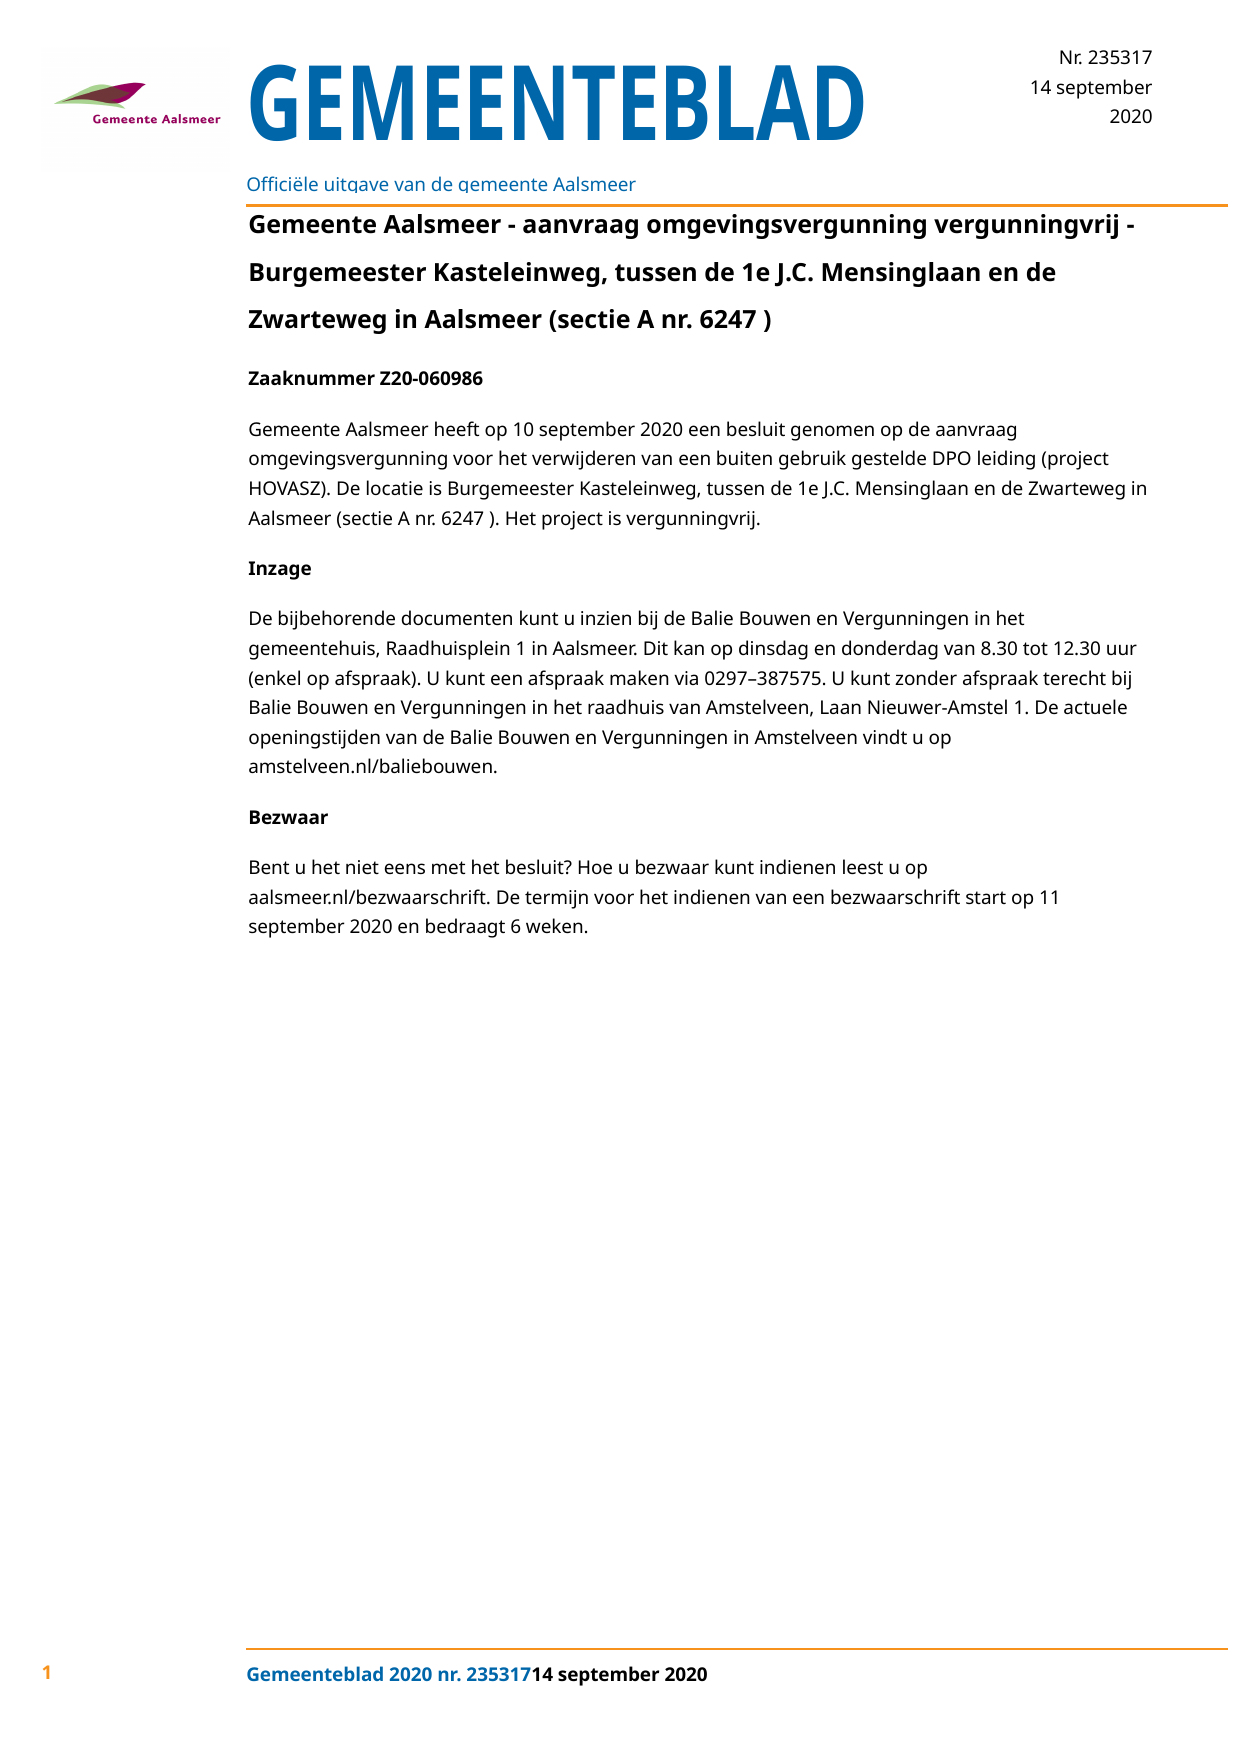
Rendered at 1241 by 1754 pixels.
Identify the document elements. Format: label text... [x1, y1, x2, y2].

text De bijbehorende documenten kunt u inzien bij de Balie Bouwen en Vergunningen in het gemeentehuis, Raadhuisplein 1 in Aalsmeer. Dit kan op dinsdag en donderdag van 8.30 tot 12.30 uur (enkel op afspraak). U kunt een afspraak maken via 0297–387575. U kunt zonder afspraak terecht bij Balie Bouwen en Vergunningen in het raadhuis van Amstelveen, Laan Nieuwer-Amstel 1. De actuele openingstijden van de Balie Bouwen en Vergunningen in Amstelveen vindt u op amstelveen.nl/baliebouwen. [248, 606, 1152, 779]
text Inzage [248, 555, 1152, 581]
text Zaaknummer Z20-060986 [248, 366, 1152, 391]
picture [41, 47, 231, 172]
text Bezwaar [248, 804, 1152, 829]
text Gemeente Aalsmeer heeft op 10 september 2020 een besluit genomen op de aanvraag omgevingsvergunning voor het verwijderen van een buiten gebruik gestelde DPO leiding (project HOVASZ). De locatie is Burgemeester Kasteleinweg, tussen de 1e J.C. Mensinglaan en de Zwarteweg in Aalsmeer (sectie A nr. 6247 ). Het project is vergunningvrij. [248, 416, 1152, 530]
text Gemeente Aalsmeer - aanvraag omgevingsvergunning vergunningvrij - Burgemeester Kasteleinweg, tussen de 1e J.C. Mensinglaan en de Zwarteweg in Aalsmeer (sectie A nr. 6247 ) [248, 207, 1152, 336]
text Bent u het niet eens met het besluit? Hoe u bezwaar kunt indienen leest u op aalsmeer.nl/bezwaarschrift. De termijn voor het indienen van een bezwaarschrift start op 11 september 2020 en bedraagt 6 weken. [248, 854, 1152, 939]
